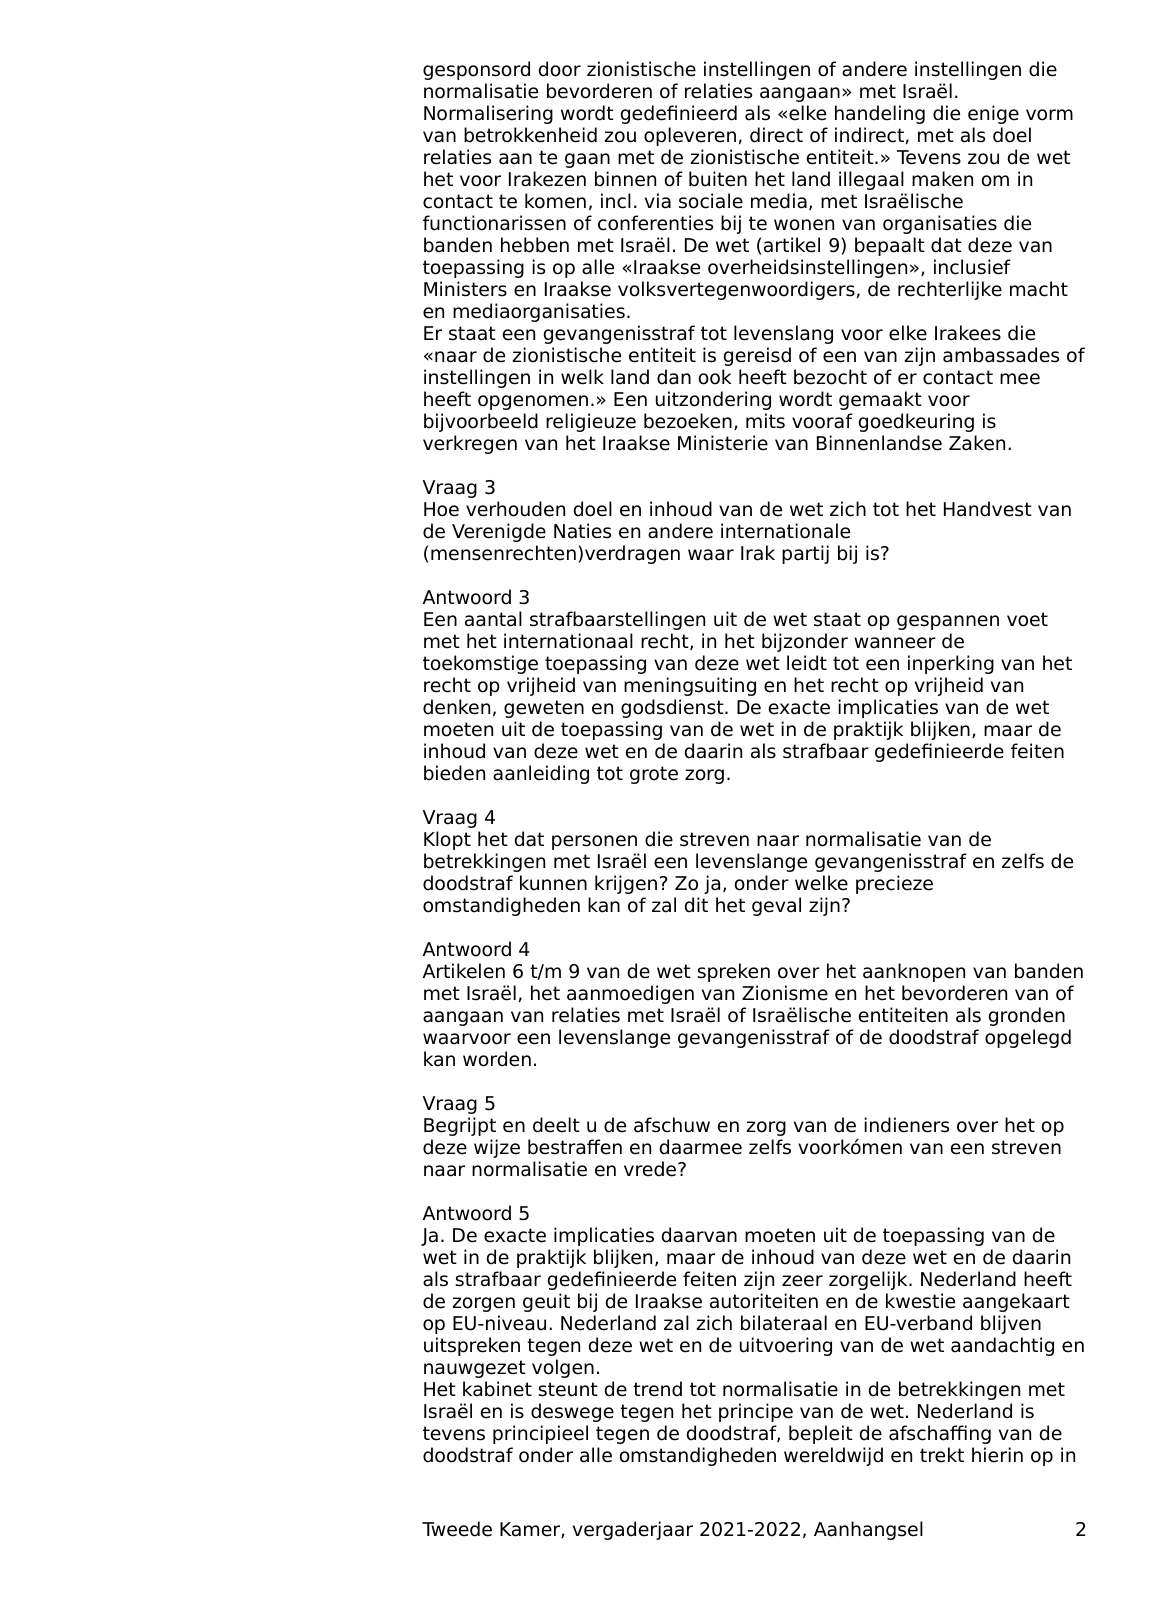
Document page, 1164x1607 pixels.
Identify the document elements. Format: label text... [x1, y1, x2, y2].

text Ja. De exacte implicaties daarvan moeten uit de toepassing van de wet in de praktijk blijken, maar de inhoud van deze wet en de daarin als strafbaar gedefinieerde feiten zijn zeer zorgelijk. Nederland heeft de zorgen geuit bij de Iraakse autoriteiten en de kwestie aangekaart op EU-niveau. Nederland zal zich bilateraal en EU-verband blijven uitspreken tegen deze wet en de uitvoering van de wet aandachtig en nauwgezet volgen. [422, 1225, 1087, 1379]
text Artikelen 6 t/m 9 van de wet spreken over het aanknopen van banden met Israël, het aanmoedigen van Zionisme en het bevorderen van of aangaan van relaties met Israël of Israëlische entiteiten als gronden waarvoor een levenslange gevangenisstraf of de doodstraf opgelegd kan worden. [422, 961, 1087, 1071]
text Vraag 3 [422, 477, 1087, 499]
text Antwoord 5 [422, 1203, 1087, 1225]
text gesponsord door zionistische instellingen of andere instellingen die normalisatie bevorderen of relaties aangaan» met Israël. Normalisering wordt gedefinieerd als «elke handeling die enige vorm van betrokkenheid zou opleveren, direct of indirect, met als doel relaties aan te gaan met de zionistische entiteit.» Tevens zou de wet het voor Irakezen binnen of buiten het land illegaal maken om in contact te komen, incl. via sociale media, met Israëlische functionarissen of conferenties bij te wonen van organisaties die banden hebben met Israël. De wet (artikel 9) bepaalt dat deze van toepassing is op alle «Iraakse overheidsinstellingen», inclusief Ministers en Iraakse volksvertegenwoordigers, de rechterlijke macht en mediaorganisaties. [422, 59, 1087, 323]
text Hoe verhouden doel en inhoud van de wet zich tot het Handvest van de Verenigde Naties en andere internationale (mensenrechten)verdragen waar Irak partij bij is? [422, 499, 1087, 565]
text Een aantal strafbaarstellingen uit de wet staat op gespannen voet met het internationaal recht, in het bijzonder wanneer de toekomstige toepassing van deze wet leidt tot een inperking van het recht op vrijheid van meningsuiting en het recht op vrijheid van denken, geweten en godsdienst. De exacte implicaties van de wet moeten uit de toepassing van de wet in de praktijk blijken, maar de inhoud van deze wet en de daarin als strafbaar gedefinieerde feiten bieden aanleiding tot grote zorg. [422, 609, 1087, 785]
text Vraag 4 [422, 807, 1087, 829]
text Klopt het dat personen die streven naar normalisatie van de betrekkingen met Israël een levenslange gevangenisstraf en zelfs de doodstraf kunnen krijgen? Zo ja, onder welke precieze omstandigheden kan of zal dit het geval zijn? [422, 829, 1087, 917]
text Er staat een gevangenisstraf tot levenslang voor elke Irakees die «naar de zionistische entiteit is gereisd of een van zijn ambassades of instellingen in welk land dan ook heeft bezocht of er contact mee heeft opgenomen.» Een uitzondering wordt gemaakt voor bijvoorbeeld religieuze bezoeken, mits vooraf goedkeuring is verkregen van het Iraakse Ministerie van Binnenlandse Zaken. [422, 323, 1087, 455]
text Begrijpt en deelt u de afschuw en zorg van de indieners over het op deze wijze bestraffen en daarmee zelfs voorkómen van een streven naar normalisatie en vrede? [422, 1115, 1087, 1181]
text Vraag 5 [422, 1093, 1087, 1115]
text Antwoord 3 [422, 587, 1087, 609]
text Antwoord 4 [422, 939, 1087, 961]
text Het kabinet steunt de trend tot normalisatie in de betrekkingen met Israël en is deswege tegen het principe van de wet. Nederland is tevens principieel tegen de doodstraf, bepleit de afschaffing van de doodstraf onder alle omstandigheden wereldwijd en trekt hierin op in [422, 1379, 1087, 1467]
